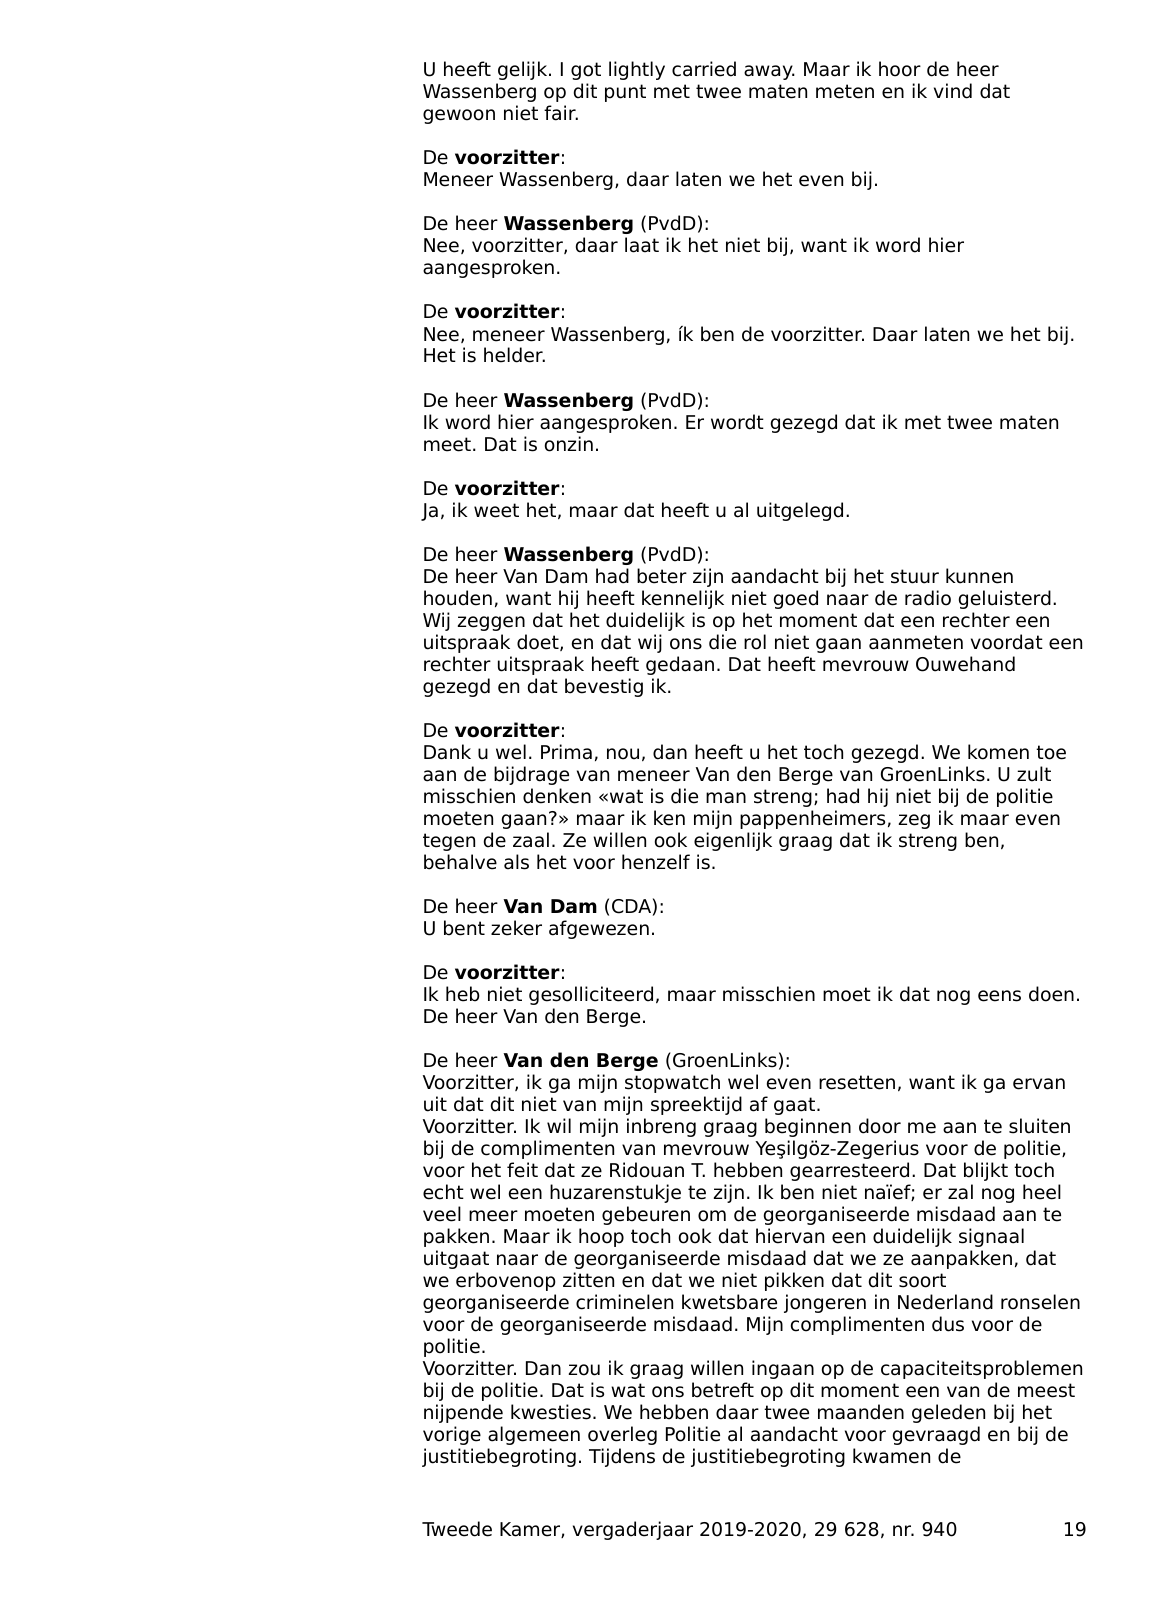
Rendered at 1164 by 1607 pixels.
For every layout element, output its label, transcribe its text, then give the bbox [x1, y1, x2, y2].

text Voorzitter. Ik wil mijn inbreng graag beginnen door me aan te sluiten bij de complimenten van mevrouw Yeşilgöz-Zegerius voor de politie, voor het feit dat ze Ridouan T. hebben gearresteerd. Dat blijkt toch echt wel een huzarenstukje te zijn. Ik ben niet naïef; er zal nog heel veel meer moeten gebeuren om de georganiseerde misdaad aan te pakken. Maar ik hoop toch ook dat hiervan een duidelijk signaal uitgaat naar de georganiseerde misdaad dat we ze aanpakken, dat we erbovenop zitten en dat we niet pikken dat dit soort georganiseerde criminelen kwetsbare jongeren in Nederland ronselen voor de georganiseerde misdaad. Mijn complimenten dus voor de politie. [422, 1116, 1087, 1358]
text De voorzitter: [422, 962, 1087, 984]
text De heer Wassenberg (PvdD): [422, 389, 1087, 412]
text Voorzitter. Dan zou ik graag willen ingaan op de capaciteitsproblemen bij de politie. Dat is wat ons betreft op dit moment een van de meest nijpende kwesties. We hebben daar twee maanden geleden bij het vorige algemeen overleg Politie al aandacht voor gevraagd en bij de justitiebegroting. Tijdens de justitiebegroting kwamen de [422, 1358, 1087, 1468]
text Voorzitter, ik ga mijn stopwatch wel even resetten, want ik ga ervan uit dat dit niet van mijn spreektijd af gaat. [422, 1072, 1087, 1116]
text De voorzitter: [422, 720, 1087, 742]
text De heer Wassenberg (PvdD): [422, 544, 1087, 566]
text Dank u wel. Prima, nou, dan heeft u het toch gezegd. We komen toe aan de bijdrage van meneer Van den Berge van GroenLinks. U zult misschien denken «wat is die man streng; had hij niet bij de politie moeten gaan?» maar ik ken mijn pappenheimers, zeg ik maar even tegen de zaal. Ze willen ook eigenlijk graag dat ik streng ben, behalve als het voor henzelf is. [422, 742, 1087, 874]
text Meneer Wassenberg, daar laten we het even bij. [422, 169, 1087, 191]
text U heeft gelijk. I got lightly carried away. Maar ik hoor de heer Wassenberg op dit punt met twee maten meten en ik vind dat gewoon niet fair. [422, 59, 1087, 125]
text Ik heb niet gesolliciteerd, maar misschien moet ik dat nog eens doen. De heer Van den Berge. [422, 984, 1087, 1028]
text De heer Van Dam (CDA): [422, 896, 1087, 918]
text U bent zeker afgewezen. [422, 918, 1087, 940]
text De voorzitter: [422, 301, 1087, 323]
text De heer Van Dam had beter zijn aandacht bij het stuur kunnen houden, want hij heeft kennelijk niet goed naar de radio geluisterd. Wij zeggen dat het duidelijk is op het moment dat een rechter een uitspraak doet, en dat wij ons die rol niet gaan aanmeten voordat een rechter uitspraak heeft gedaan. Dat heeft mevrouw Ouwehand gezegd en dat bevestig ik. [422, 566, 1087, 698]
text Nee, meneer Wassenberg, ík ben de voorzitter. Daar laten we het bij. Het is helder. [422, 323, 1087, 367]
text De voorzitter: [422, 478, 1087, 500]
text De heer Van den Berge (GroenLinks): [422, 1050, 1087, 1072]
text Ja, ik weet het, maar dat heeft u al uitgelegd. [422, 500, 1087, 522]
text Ik word hier aangesproken. Er wordt gezegd dat ik met twee maten meet. Dat is onzin. [422, 412, 1087, 456]
text Nee, voorzitter, daar laat ik het niet bij, want ik word hier aangesproken. [422, 235, 1087, 279]
text De voorzitter: [422, 147, 1087, 169]
text De heer Wassenberg (PvdD): [422, 213, 1087, 235]
